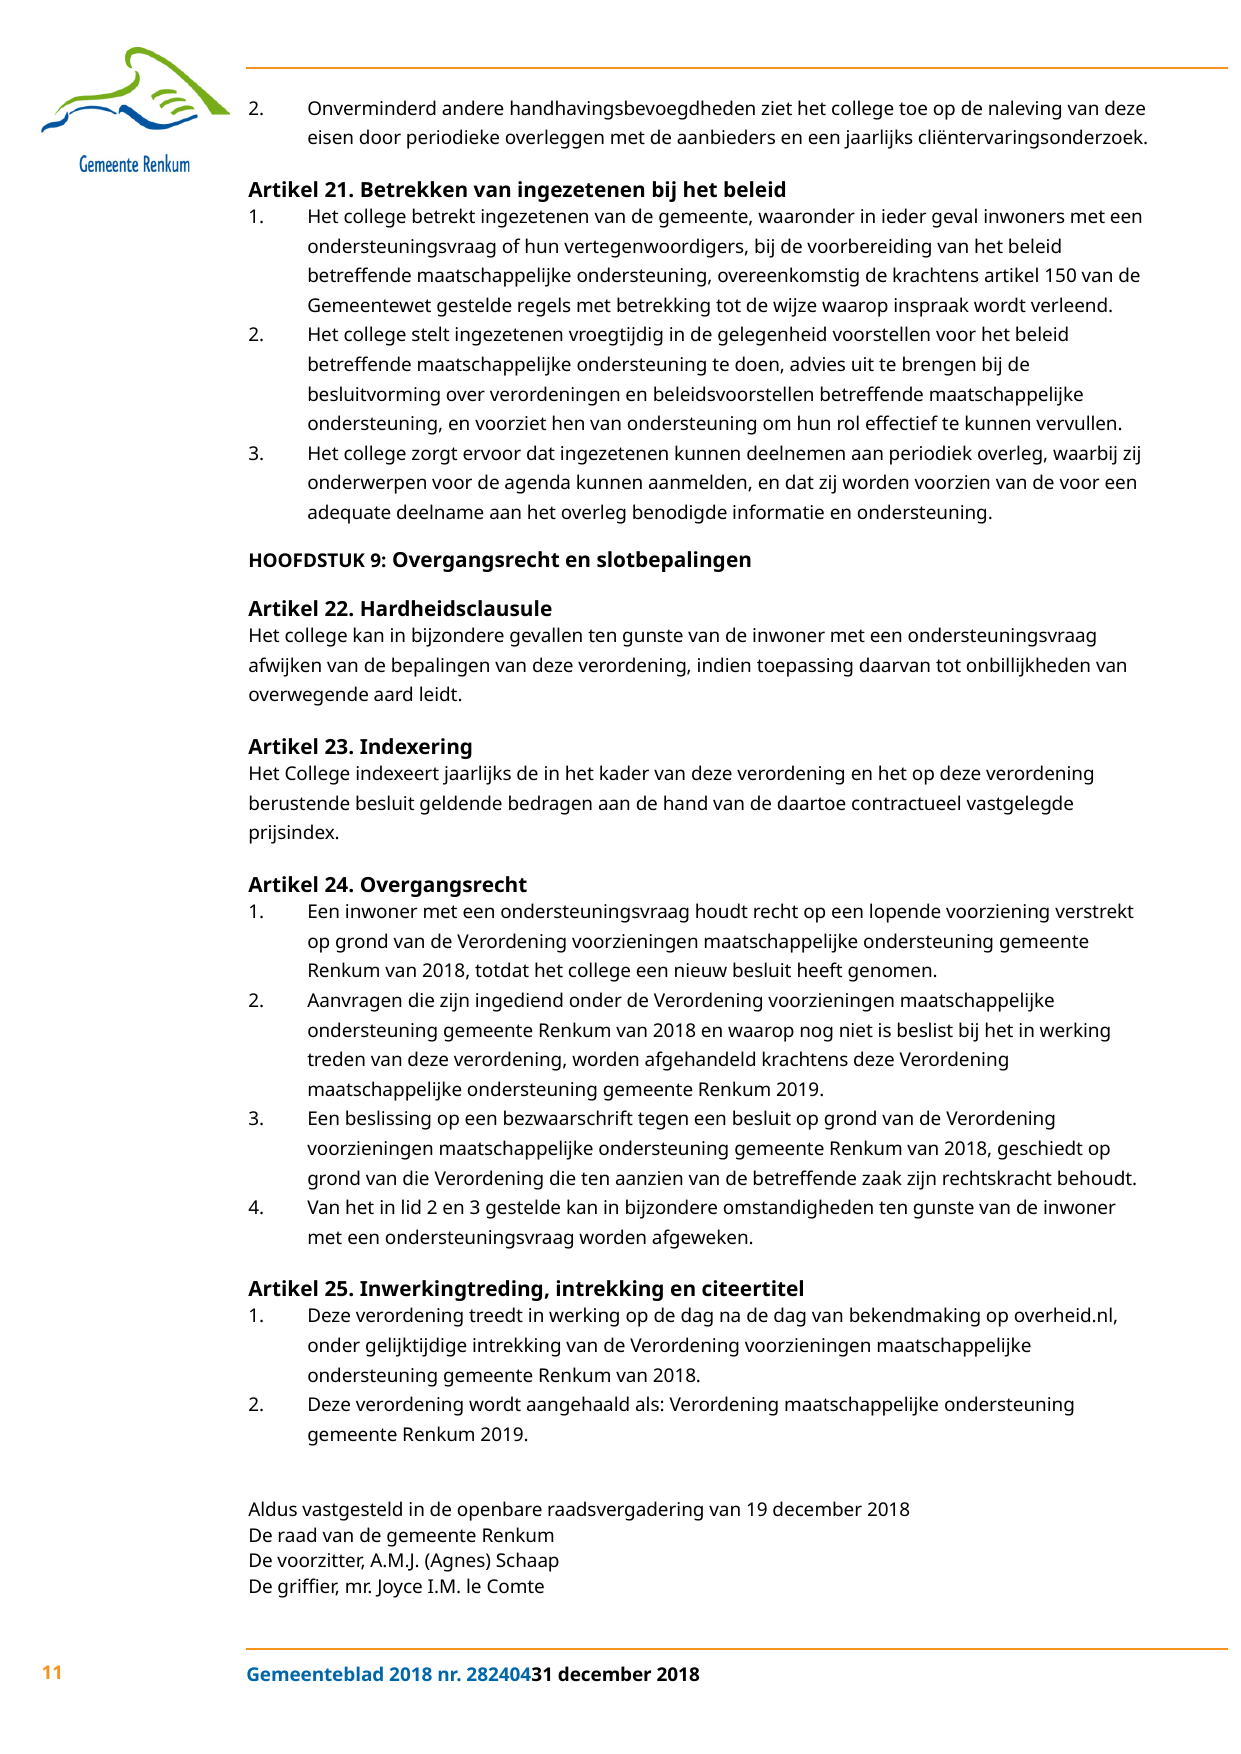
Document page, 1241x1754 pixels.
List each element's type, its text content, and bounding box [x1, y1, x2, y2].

list Een beslissing op een bezwaarschrift tegen een besluit op grond van de Verordening voorzieningen maatschappelijke ondersteuning gemeente Renkum van 2018, geschiedt op grond van die Verordening die ten aanzien van de betreffende zaak zijn rechtskracht behoudt. [248, 1106, 1152, 1190]
list Het college betrekt ingezetenen van de gemeente, waaronder in ieder geval inwoners met een ondersteuningsvraag of hun vertegenwoordigers, bij de voorbereiding van het beleid betreffende maatschappelijke ondersteuning, overeenkomstig de krachtens artikel 150 van de Gemeentewet gestelde regels met betrekking tot de wijze waarop inspraak wordt verleend. [248, 203, 1152, 318]
list Onverminderd andere handhavingsbevoegdheden ziet het college toe op de naleving van deze eisen door periodieke overleggen met de aanbieders en een jaarlijks cliëntervaringsonderzoek. [248, 95, 1152, 150]
picture [41, 47, 231, 172]
list Het college stelt ingezetenen vroegtijdig in de gelegenheid voorstellen voor het beleid betreffende maatschappelijke ondersteuning te doen, advies uit te brengen bij de besluitvorming over verordeningen en beleidsvoorstellen betreffende maatschappelijke ondersteuning, en voorziet hen van ondersteuning om hun rol effectief te kunnen vervullen. [248, 322, 1152, 436]
text Artikel 25. Inwerkingtreding, intrekking en citeertitel [248, 1274, 1152, 1303]
text De griffier, mr. Joyce I.M. le Comte [248, 1573, 1152, 1599]
list Van het in lid 2 en 3 gestelde kan in bijzondere omstandigheden ten gunste van de inwoner met een ondersteuningsvraag worden afgeweken. [248, 1194, 1152, 1249]
text Artikel 22. Hardheidsclausule [248, 594, 1152, 622]
text Aldus vastgesteld in de openbare raadsvergadering van 19 december 2018 [248, 1496, 1152, 1522]
text Het College indexeert jaarlijks de in het kader van deze verordening en het op deze verordening berustende besluit geldende bedragen aan de hand van de daartoe contractueel vastgelegde prijsindex. [248, 760, 1152, 845]
text Artikel 21. Betrekken van ingezetenen bij het beleid [248, 175, 1152, 203]
list Deze verordening wordt aangehaald als: Verordening maatschappelijke ondersteuning gemeente Renkum 2019. [248, 1391, 1152, 1447]
list Een inwoner met een ondersteuningsvraag houdt recht op een lopende voorziening verstrekt op grond van de Verordening voorzieningen maatschappelijke ondersteuning gemeente Renkum van 2018, totdat het college een nieuw besluit heeft genomen. [248, 898, 1152, 983]
text Artikel 23. Indexering [248, 732, 1152, 760]
list Aanvragen die zijn ingediend onder de Verordening voorzieningen maatschappelijke ondersteuning gemeente Renkum van 2018 en waarop nog niet is beslist bij het in werking treden van deze verordening, worden afgehandeld krachtens deze Verordening maatschappelijke ondersteuning gemeente Renkum 2019. [248, 987, 1152, 1102]
text Artikel 24. Overgangsrecht [248, 870, 1152, 898]
list Deze verordening treedt in werking op de dag na de dag van bekendmaking op overheid.nl, onder gelijktijdige intrekking van de Verordening voorzieningen maatschappelijke ondersteuning gemeente Renkum van 2018. [248, 1303, 1152, 1388]
text Het college kan in bijzondere gevallen ten gunste van de inwoner met een ondersteuningsvraag afwijken van de bepalingen van deze verordening, indien toepassing daarvan tot onbillijkheden van overwegende aard leidt. [248, 622, 1152, 707]
text De raad van de gemeente Renkum [248, 1522, 1152, 1548]
list Het college zorgt ervoor dat ingezetenen kunnen deelnemen aan periodiek overleg, waarbij zij onderwerpen voor de agenda kunnen aanmelden, en dat zij worden voorzien van de voor een adequate deelname aan het overleg benodigde informatie en ondersteuning. [248, 440, 1152, 525]
text De voorzitter, A.M.J. (Agnes) Schaap [248, 1548, 1152, 1573]
text HOOFDSTUK 9: Overgangsrecht en slotbepalingen [248, 545, 1152, 573]
